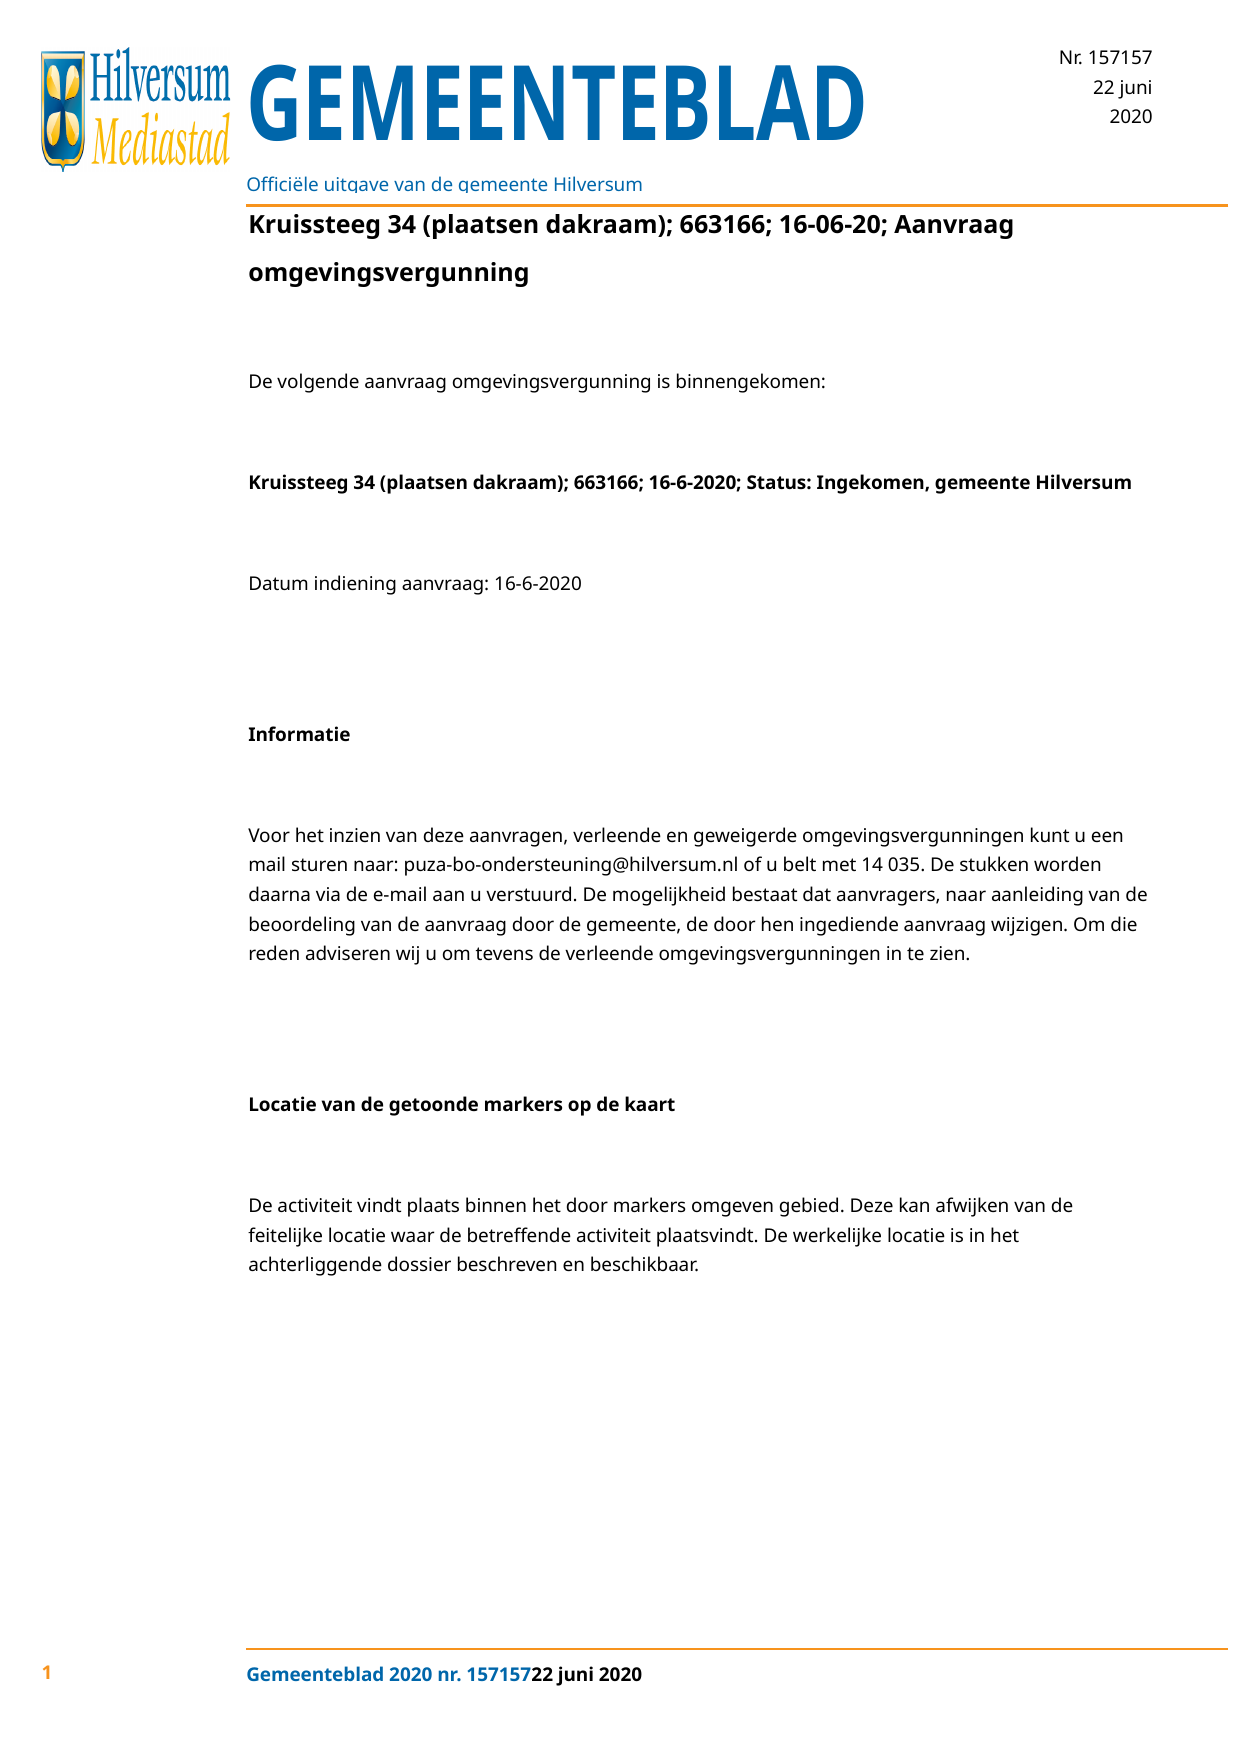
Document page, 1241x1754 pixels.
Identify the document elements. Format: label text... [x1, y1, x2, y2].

text Kruissteeg 34 (plaatsen dakraam); 663166; 16-06-20; Aanvraag omgevingsvergunning [248, 207, 1152, 288]
text Informatie [248, 721, 1152, 747]
text Datum indiening aanvraag: 16-6-2020 [248, 570, 1152, 596]
picture [41, 47, 231, 172]
text Locatie van de getoonde markers op de kaart [248, 1092, 1152, 1117]
text Kruissteeg 34 (plaatsen dakraam); 663166; 16-6-2020; Status: Ingekomen, gemeente Hilversum [248, 469, 1152, 495]
text De volgende aanvraag omgevingsvergunning is binnengekomen: [248, 368, 1152, 394]
text De activiteit vindt plaats binnen het door markers omgeven gebied. Deze kan afwijken van de feitelijke locatie waar de betreffende activiteit plaatsvindt. De werkelijke locatie is in het achterliggende dossier beschreven en beschikbaar. [248, 1192, 1152, 1277]
text Voor het inzien van deze aanvragen, verleende en geweigerde omgevingsvergunningen kunt u een mail sturen naar: puza-bo-ondersteuning@hilversum.nl of u belt met 14 035. De stukken worden daarna via de e-mail aan u verstuurd. De mogelijkheid bestaat dat aanvragers, naar aanleiding van de beoordeling van de aanvraag door de gemeente, de door hen ingediende aanvraag wijzigen. Om die reden adviseren wij u om tevens de verleende omgevingsvergunningen in te zien. [248, 822, 1152, 966]
